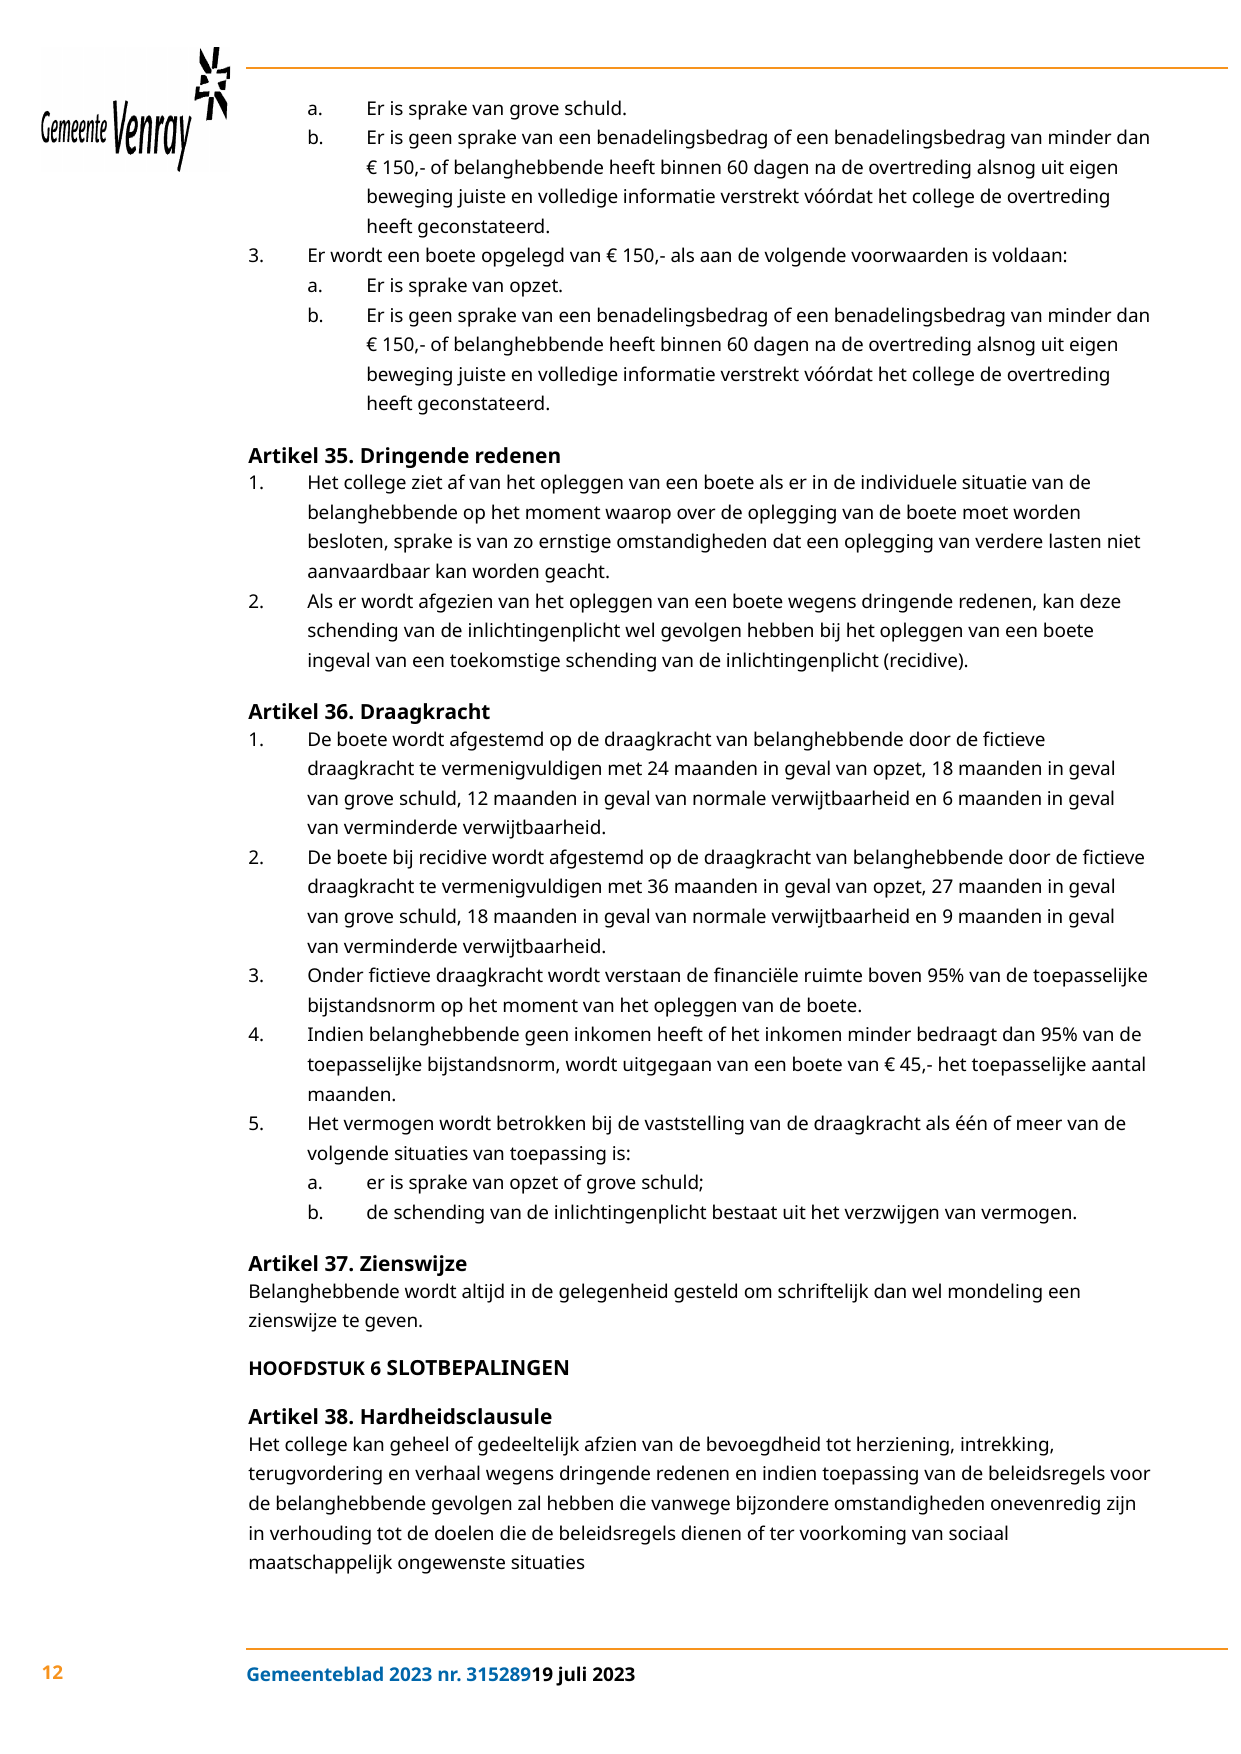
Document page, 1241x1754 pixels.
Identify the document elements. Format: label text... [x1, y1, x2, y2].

list Er is sprake van grove schuld. [307, 95, 1152, 121]
list Het college ziet af van het opleggen van een boete als er in de individuele situatie van de belanghebbende op het moment waarop over de oplegging van de boete moet worden besloten, sprake is van zo ernstige omstandigheden dat een oplegging van verdere lasten niet aanvaardbaar kan worden geacht. [248, 469, 1152, 584]
list er is sprake van opzet of grove schuld; [307, 1169, 1152, 1195]
text Artikel 36. Draagkracht [248, 697, 1152, 726]
list Het vermogen wordt betrokken bij de vaststelling van de draagkracht als één of meer van de volgende situaties van toepassing is: [248, 1110, 1152, 1166]
list Indien belanghebbende geen inkomen heeft of het inkomen minder bedraagt dan 95% van de toepasselijke bijstandsnorm, wordt uitgegaan van een boete van € 45,- het toepasselijke aantal maanden. [248, 1022, 1152, 1107]
list Er is sprake van opzet. [307, 272, 1152, 298]
list Er is geen sprake van een benadelingsbedrag of een benadelingsbedrag van minder dan € 150,- of belanghebbende heeft binnen 60 dagen na de overtreding alsnog uit eigen beweging juiste en volledige informatie verstrekt vóórdat het college de overtreding heeft geconstateerd. [307, 124, 1152, 239]
list Er wordt een boete opgelegd van € 150,- als aan de volgende voorwaarden is voldaan: [248, 243, 1152, 268]
text Belanghebbende wordt altijd in de gelegenheid gesteld om schriftelijk dan wel mondeling een zienswijze te geven. [248, 1278, 1152, 1333]
list De boete bij recidive wordt afgestemd op de draagkracht van belanghebbende door de fictieve draagkracht te vermenigvuldigen met 36 maanden in geval van opzet, 27 maanden in geval van grove schuld, 18 maanden in geval van normale verwijtbaarheid en 9 maanden in geval van verminderde verwijtbaarheid. [248, 844, 1152, 959]
text Het college kan geheel of gedeeltelijk afzien van de bevoegdheid tot herziening, intrekking, terugvordering en verhaal wegens dringende redenen en indien toepassing van de beleidsregels voor de belanghebbende gevolgen zal hebben die vanwege bijzondere omstandigheden onevenredig zijn in verhouding tot de doelen die de beleidsregels dienen of ter voorkoming van sociaal maatschappelijk ongewenste situaties [248, 1431, 1152, 1575]
list Als er wordt afgezien van het opleggen van een boete wegens dringende redenen, kan deze schending van de inlichtingenplicht wel gevolgen hebben bij het opleggen van een boete ingeval van een toekomstige schending van de inlichtingenplicht (recidive). [248, 588, 1152, 673]
list De boete wordt afgestemd op de draagkracht van belanghebbende door de fictieve draagkracht te vermenigvuldigen met 24 maanden in geval van opzet, 18 maanden in geval van grove schuld, 12 maanden in geval van normale verwijtbaarheid en 6 maanden in geval van verminderde verwijtbaarheid. [248, 726, 1152, 840]
list de schending van de inlichtingenplicht bestaat uit het verzwijgen van vermogen. [307, 1199, 1152, 1225]
list Er is geen sprake van een benadelingsbedrag of een benadelingsbedrag van minder dan € 150,- of belanghebbende heeft binnen 60 dagen na de overtreding alsnog uit eigen beweging juiste en volledige informatie verstrekt vóórdat het college de overtreding heeft geconstateerd. [307, 302, 1152, 416]
picture [41, 47, 231, 172]
text Artikel 38. Hardheidsclausule [248, 1402, 1152, 1431]
text HOOFDSTUK 6 SLOTBEPALINGEN [248, 1353, 1152, 1382]
text Artikel 35. Dringende redenen [248, 441, 1152, 469]
text Artikel 37. Zienswijze [248, 1249, 1152, 1278]
list Onder fictieve draagkracht wordt verstaan de financiële ruimte boven 95% van de toepasselijke bijstandsnorm op het moment van het opleggen van de boete. [248, 962, 1152, 1018]
